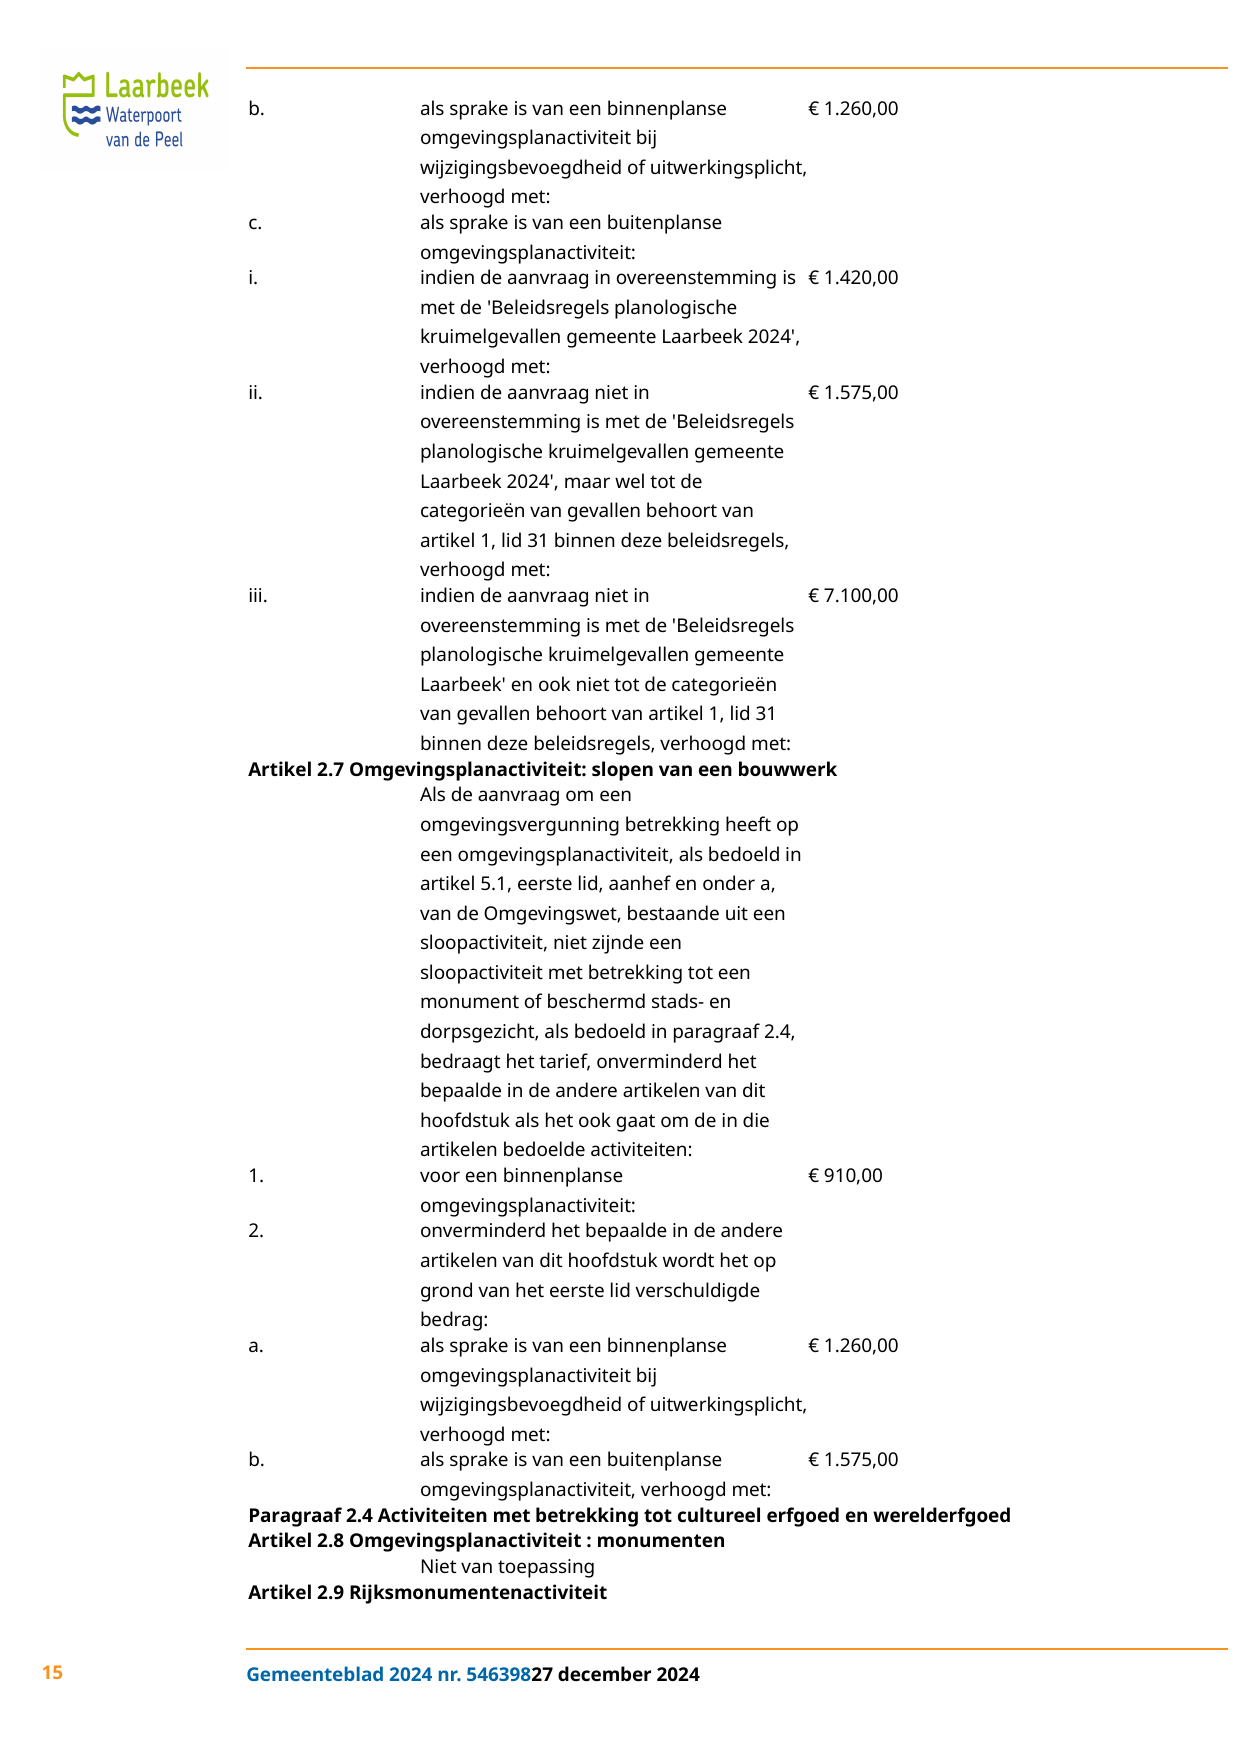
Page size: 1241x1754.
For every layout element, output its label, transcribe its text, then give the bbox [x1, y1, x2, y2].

table_cell [808, 1554, 980, 1579]
table_cell voor een binnenplanse omgevingsplanactiviteit: [420, 1163, 808, 1218]
table_cell € 1.575,00 [808, 1447, 980, 1502]
table_cell Paragraaf 2.4 Activiteiten met betrekking tot cultureel erfgoed en werelderfgoed [248, 1502, 1152, 1528]
table_cell [980, 379, 1152, 582]
table_cell [980, 1218, 1152, 1332]
table_cell indien de aanvraag in overeenstemming is met de 'Beleidsregels planologische kruimelgevallen gemeente Laarbeek 2024', verhoogd met: [420, 265, 808, 379]
table_cell [980, 265, 1152, 379]
table_cell onverminderd het bepaalde in de andere artikelen van dit hoofdstuk wordt het op grond van het eerste lid verschuldigde bedrag: [420, 1218, 808, 1332]
table_cell [980, 782, 1152, 1162]
table_cell i. [248, 265, 420, 379]
table_cell 1. [248, 1163, 420, 1218]
table_cell [808, 1218, 980, 1332]
table_cell € 7.100,00 [808, 582, 980, 756]
table_cell indien de aanvraag niet in overeenstemming is met de 'Beleidsregels planologische kruimelgevallen gemeente Laarbeek' en ook niet tot de categorieën van gevallen behoort van artikel 1, lid 31 binnen deze beleidsregels, verhoogd met: [420, 582, 808, 756]
table_cell b. [248, 1447, 420, 1502]
table_cell Niet van toepassing [420, 1554, 808, 1579]
table_cell Als de aanvraag om een omgevingsvergunning betrekking heeft op een omgevingsplanactiviteit, als bedoeld in artikel 5.1, eerste lid, aanhef en onder a, van de Omgevingswet, bestaande uit een sloopactiviteit, niet zijnde een sloopactiviteit met betrekking tot een monument of beschermd stads- en dorpsgezicht, als bedoeld in paragraaf 2.4, bedraagt het tarief, onverminderd het bepaalde in de andere artikelen van dit hoofdstuk als het ook gaat om de in die artikelen bedoelde activiteiten: [420, 782, 808, 1162]
table_cell [980, 582, 1152, 756]
table_cell a. [248, 1332, 420, 1447]
table_cell b. [248, 95, 420, 209]
table_cell 2. [248, 1218, 420, 1332]
table_cell [980, 1447, 1152, 1502]
table_cell Artikel 2.8 Omgevingsplanactiviteit : monumenten [248, 1528, 980, 1553]
table_cell Artikel 2.9 Rijksmonumentenactiviteit [248, 1579, 980, 1605]
table_cell [980, 95, 1152, 209]
table_cell € 1.260,00 [808, 95, 980, 209]
table_cell € 1.420,00 [808, 265, 980, 379]
table_cell € 910,00 [808, 1163, 980, 1218]
table_cell als sprake is van een binnenplanse omgevingsplanactiviteit bij wijzigingsbevoegdheid of uitwerkingsplicht, verhoogd met: [420, 95, 808, 209]
table_cell € 1.575,00 [808, 379, 980, 582]
table_cell ii. [248, 379, 420, 582]
table_cell € 1.260,00 [808, 1332, 980, 1447]
table_cell [980, 1554, 1152, 1579]
table_cell indien de aanvraag niet in overeenstemming is met de 'Beleidsregels planologische kruimelgevallen gemeente Laarbeek 2024', maar wel tot de categorieën van gevallen behoort van artikel 1, lid 31 binnen deze beleidsregels, verhoogd met: [420, 379, 808, 582]
table_cell [980, 1332, 1152, 1447]
table_cell als sprake is van een binnenplanse omgevingsplanactiviteit bij wijzigingsbevoegdheid of uitwerkingsplicht, verhoogd met: [420, 1332, 808, 1447]
picture [41, 47, 231, 172]
table_cell c. [248, 209, 420, 264]
table_cell Artikel 2.7 Omgevingsplanactiviteit: slopen van een bouwwerk [248, 756, 980, 782]
table_cell [808, 209, 980, 264]
table_cell [808, 782, 980, 1162]
table_cell als sprake is van een buitenplanse omgevingsplanactiviteit, verhoogd met: [420, 1447, 808, 1502]
table_cell als sprake is van een buitenplanse omgevingsplanactiviteit: [420, 209, 808, 264]
table_cell [980, 1163, 1152, 1218]
table_cell [248, 1554, 420, 1579]
table_cell iii. [248, 582, 420, 756]
table_cell [248, 782, 420, 1162]
table_cell [980, 209, 1152, 264]
